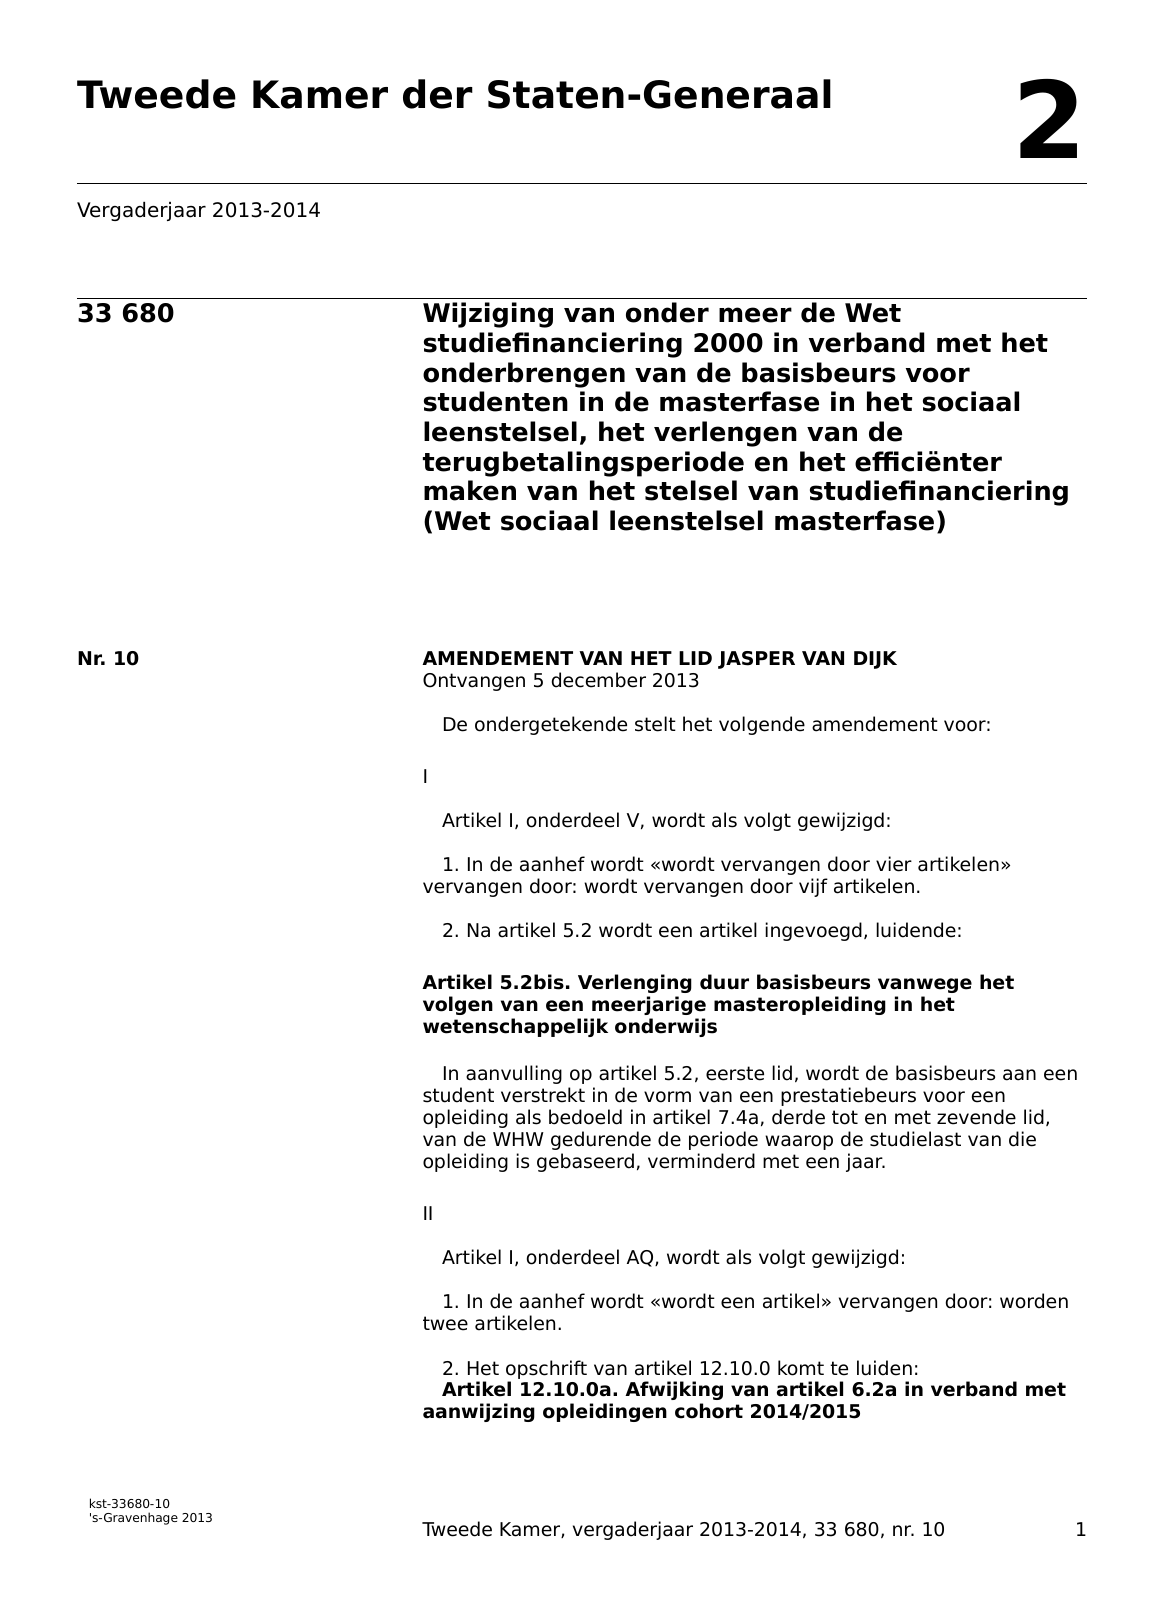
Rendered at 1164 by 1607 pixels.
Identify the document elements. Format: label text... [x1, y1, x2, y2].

text 1. In de aanhef wordt «wordt een artikel» vervangen door: worden twee artikelen. [422, 1291, 1087, 1335]
text Ontvangen 5 december 2013 [422, 669, 1087, 691]
text Artikel I, onderdeel AQ, wordt als volgt gewijzigd: [422, 1247, 1087, 1269]
text Artikel 12.10.0a. Afwijking van artikel 6.2a in verband met aanwijzing opleidingen cohort 2014/2015 [422, 1379, 1087, 1423]
text 1. In de aanhef wordt «wordt vervangen door vier artikelen» vervangen door: wordt vervangen door vijf artikelen. [422, 854, 1087, 898]
text 's-Gravenhage 2013 [88, 1511, 323, 1525]
text kst-33680-10 [88, 1497, 323, 1511]
subtitle II [422, 1203, 1087, 1225]
table_header Tweede Kamer der Staten-Generaal [77, 59, 886, 183]
subtitle 33 680 Wijziging van onder meer de Wet studiefinanciering 2000 in verband met het onderbrengen van de basisbeurs voor studenten in de masterfase in het sociaal leenstelsel, het verlengen van de terugbetalingsperiode en het efficiënter maken van het stelsel van studiefinanciering (Wet sociaal leenstelsel masterfase) [77, 299, 1087, 536]
text De ondergetekende stelt het volgende amendement voor: [422, 714, 1087, 736]
subtitle Nr. 10 AMENDEMENT VAN HET LID JASPER VAN DIJK [77, 647, 1087, 669]
table_header 2 [886, 59, 1087, 183]
subtitle I [422, 766, 1087, 788]
text 2. Na artikel 5.2 wordt een artikel ingevoegd, luidende: [422, 920, 1087, 942]
table_cell Vergaderjaar 2013-2014 [77, 184, 1087, 298]
text Artikel I, onderdeel V, wordt als volgt gewijzigd: [422, 810, 1087, 832]
text In aanvulling op artikel 5.2, eerste lid, wordt de basisbeurs aan een student verstrekt in de vorm van een prestatiebeurs voor een opleiding als bedoeld in artikel 7.4a, derde tot en met zevende lid, van de WHW gedurende de periode waarop de studielast van die opleiding is gebaseerd, verminderd met een jaar. [422, 1063, 1087, 1173]
subtitle Artikel 5.2bis. Verlenging duur basisbeurs vanwege het volgen van een meerjarige masteropleiding in het wetenschappelijk onderwijs [422, 972, 1087, 1038]
text 2. Het opschrift van artikel 12.10.0 komt te luiden: [422, 1357, 1087, 1379]
